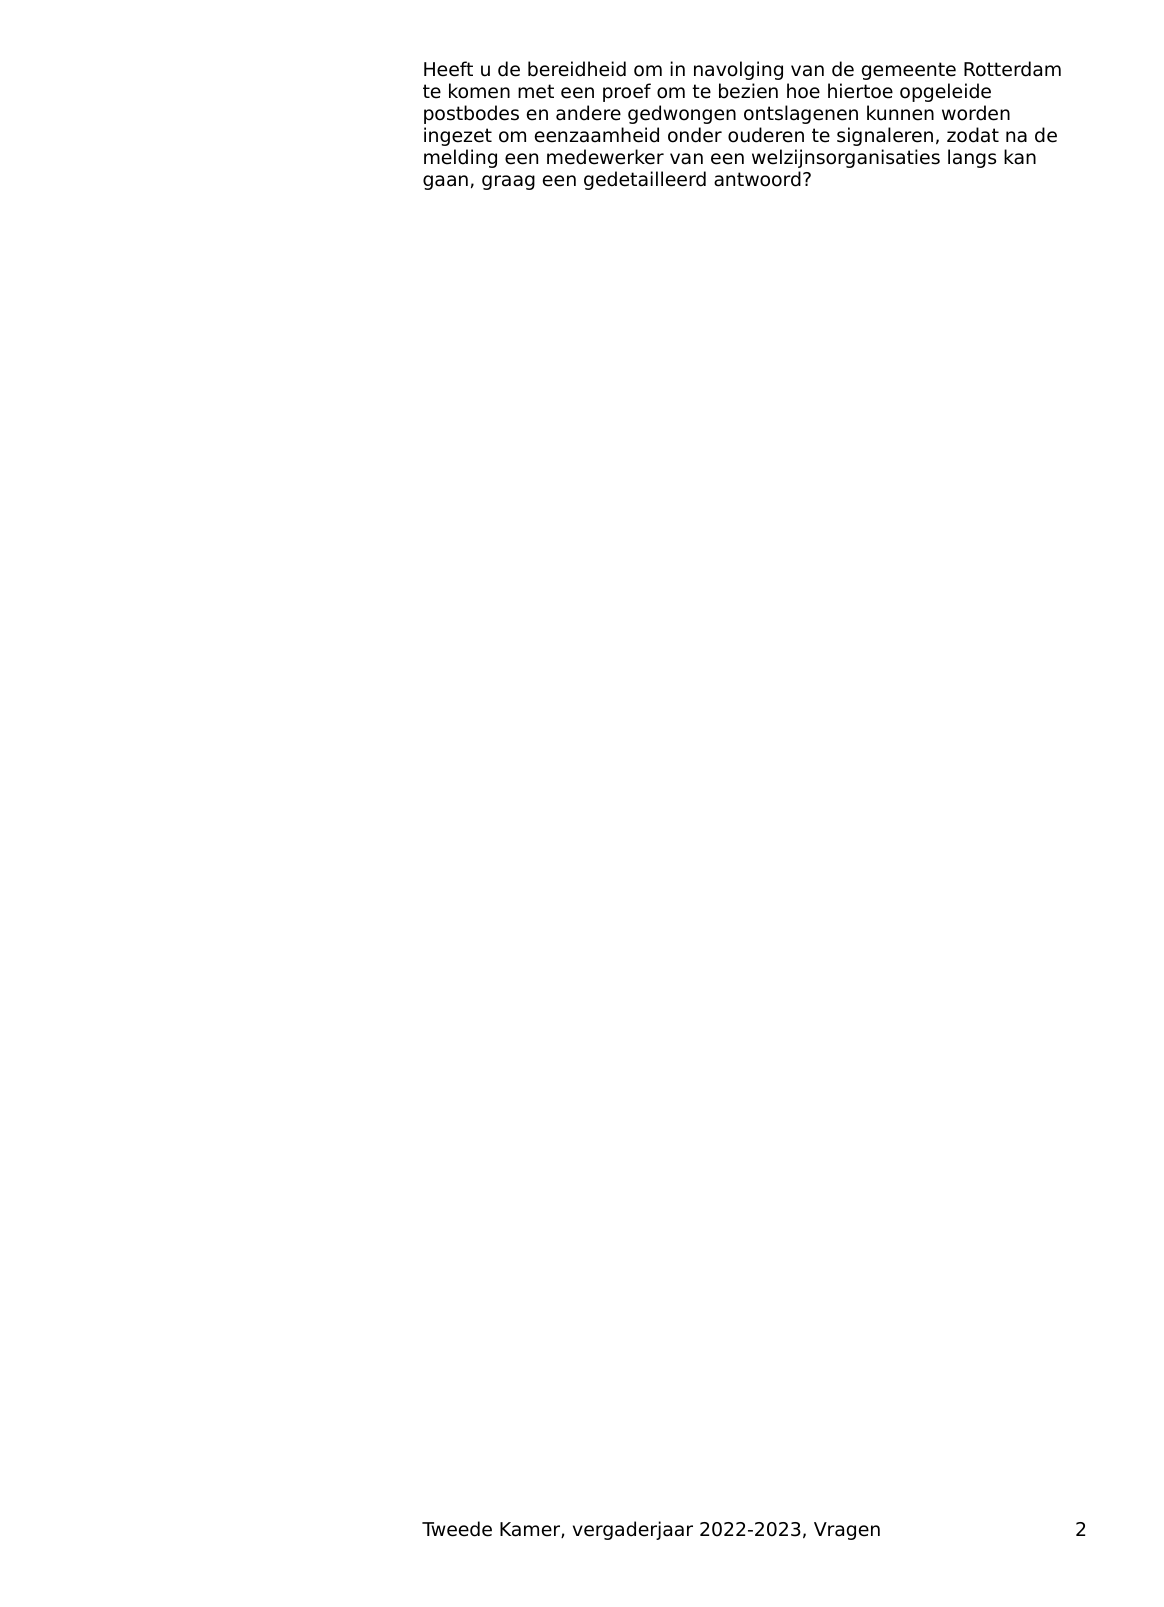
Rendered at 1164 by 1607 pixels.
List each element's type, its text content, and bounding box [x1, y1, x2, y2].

text Heeft u de bereidheid om in navolging van de gemeente Rotterdam te komen met een proef om te bezien hoe hiertoe opgeleide postbodes en andere gedwongen ontslagenen kunnen worden ingezet om eenzaamheid onder ouderen te signaleren, zodat na de melding een medewerker van een welzijnsorganisaties langs kan gaan, graag een gedetailleerd antwoord? [422, 59, 1087, 191]
